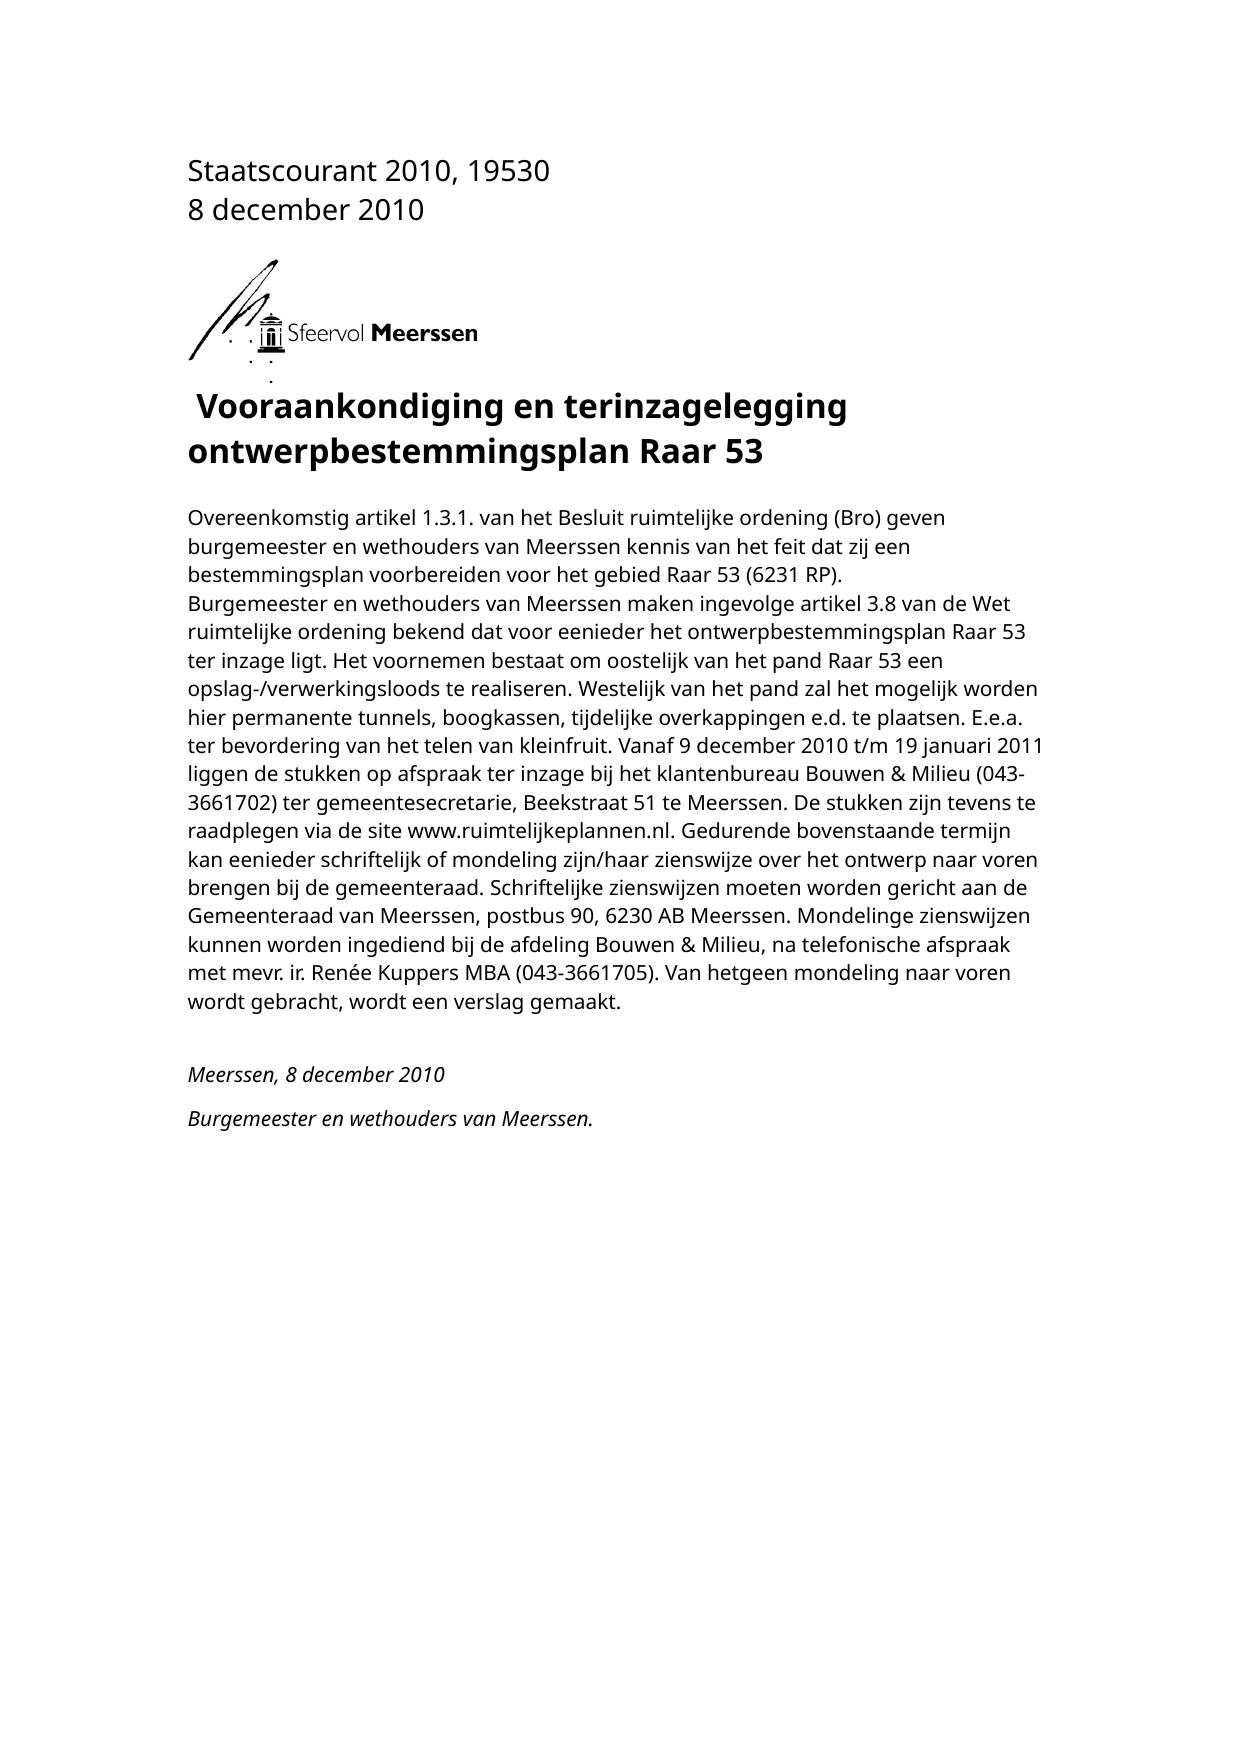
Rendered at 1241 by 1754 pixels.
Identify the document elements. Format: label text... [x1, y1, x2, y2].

picture [187, 258, 477, 383]
subtitle Vooraankondiging en terinzagelegging ontwerpbestemmingsplan Raar 53 [187, 271, 1053, 473]
text Staatscourant 2010, 19530 [187, 150, 1053, 190]
text 8 december 2010 [187, 190, 1053, 229]
text Meerssen, 8 december 2010 [187, 1060, 1053, 1089]
text Burgemeester en wethouders van Meerssen maken ingevolge artikel 3.8 van de Wet ruimtelijke ordening bekend dat voor eenieder het ontwerpbestemmingsplan Raar 53 ter inzage ligt. Het voornemen bestaat om oostelijk van het pand Raar 53 een opslag-/verwerkingsloods te realiseren. Westelijk van het pand zal het mogelijk worden hier permanente tunnels, boogkassen, tijdelijke overkappingen e.d. te plaatsen. E.e.a. ter bevordering van het telen van kleinfruit. Vanaf 9 december 2010 t/m 19 januari 2011 liggen de stukken op afspraak ter inzage bij het klantenbureau Bouwen & Milieu (043-3661702) ter gemeentesecretarie, Beekstraat 51 te Meerssen. De stukken zijn tevens te raadplegen via de site www.ruimtelijkeplannen.nl. Gedurende bovenstaande termijn kan eenieder schriftelijk of mondeling zijn/haar zienswijze over het ontwerp naar voren brengen bij de gemeenteraad. Schriftelijke zienswijzen moeten worden gericht aan de Gemeenteraad van Meerssen, postbus 90, 6230 AB Meerssen. Mondelinge zienswijzen kunnen worden ingediend bij de afdeling Bouwen & Milieu, na telefonische afspraak met mevr. ir. Renée Kuppers MBA (043-3661705). Van hetgeen mondeling naar voren wordt gebracht, wordt een verslag gemaakt. [187, 589, 1053, 1015]
text Burgemeester en wethouders van Meerssen. [187, 1104, 1053, 1132]
text Overeenkomstig artikel 1.3.1. van het Besluit ruimtelijke ordening (Bro) geven burgemeester en wethouders van Meerssen kennis van het feit dat zij een bestemmingsplan voorbereiden voor het gebied Raar 53 (6231 RP). [187, 503, 1053, 589]
